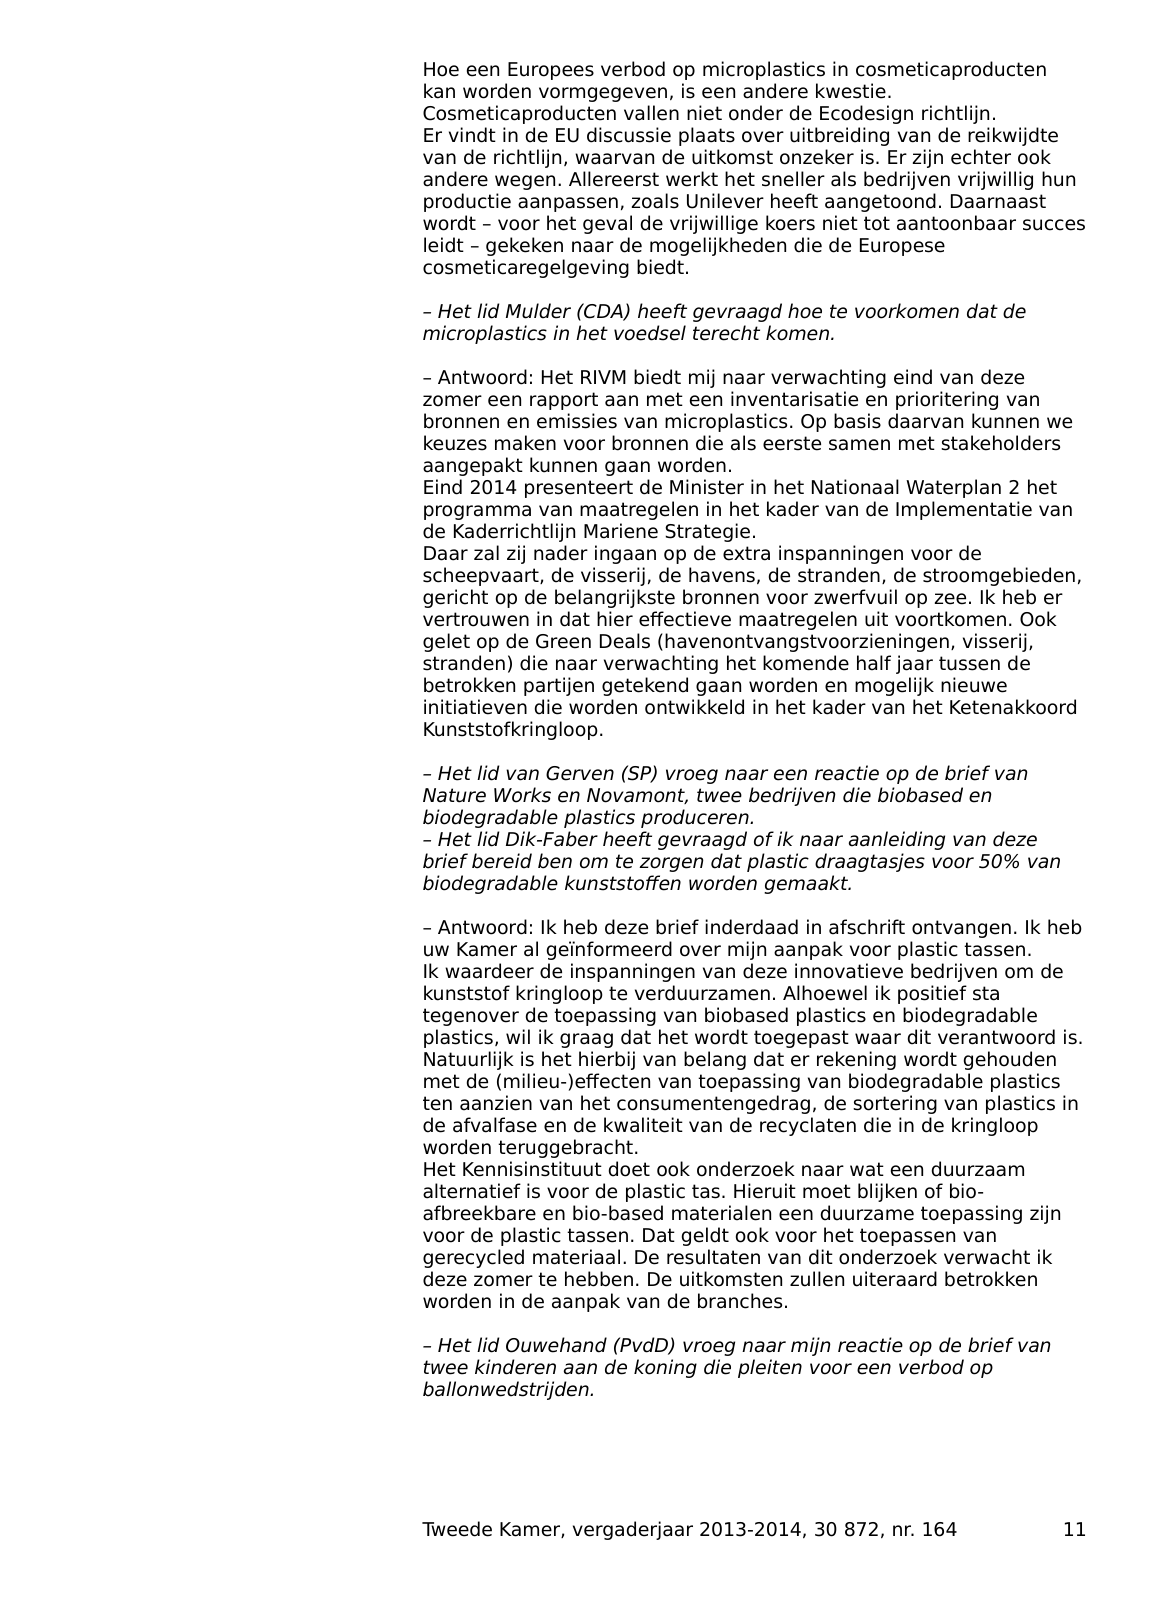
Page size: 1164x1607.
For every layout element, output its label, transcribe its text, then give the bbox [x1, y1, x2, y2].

text Ik waardeer de inspanningen van deze innovatieve bedrijven om de kunststof kringloop te verduurzamen. Alhoewel ik positief sta tegenover de toepassing van biobased plastics en biodegradable plastics, wil ik graag dat het wordt toegepast waar dit verantwoord is. Natuurlijk is het hierbij van belang dat er rekening wordt gehouden met de (milieu-)effecten van toepassing van biodegradable plastics ten aanzien van het consumentengedrag, de sortering van plastics in de afvalfase en de kwaliteit van de recyclaten die in de kringloop worden teruggebracht. [422, 961, 1087, 1159]
text – Het lid Mulder (CDA) heeft gevraagd hoe te voorkomen dat de microplastics in het voedsel terecht komen. [422, 301, 1087, 345]
text – Het lid Ouwehand (PvdD) vroeg naar mijn reactie op de brief van twee kinderen aan de koning die pleiten voor een verbod op ballonwedstrijden. [422, 1335, 1087, 1401]
text Daar zal zij nader ingaan op de extra inspanningen voor de scheepvaart, de visserij, de havens, de stranden, de stroomgebieden, gericht op de belangrijkste bronnen voor zwerfvuil op zee. Ik heb er vertrouwen in dat hier effectieve maatregelen uit voortkomen. Ook gelet op de Green Deals (havenontvangstvoorzieningen, visserij, stranden) die naar verwachting het komende half jaar tussen de betrokken partijen getekend gaan worden en mogelijk nieuwe initiatieven die worden ontwikkeld in het kader van het Ketenakkoord Kunststofkringloop. [422, 543, 1087, 741]
text – Antwoord: Het RIVM biedt mij naar verwachting eind van deze zomer een rapport aan met een inventarisatie en prioritering van bronnen en emissies van microplastics. Op basis daarvan kunnen we keuzes maken voor bronnen die als eerste samen met stakeholders aangepakt kunnen gaan worden. [422, 367, 1087, 477]
text – Het lid Dik-Faber heeft gevraagd of ik naar aanleiding van deze brief bereid ben om te zorgen dat plastic draagtasjes voor 50% van biodegradable kunststoffen worden gemaakt. [422, 829, 1087, 895]
text Eind 2014 presenteert de Minister in het Nationaal Waterplan 2 het programma van maatregelen in het kader van de Implementatie van de Kaderrichtlijn Mariene Strategie. [422, 477, 1087, 543]
text Er vindt in de EU discussie plaats over uitbreiding van de reikwijdte van de richtlijn, waarvan de uitkomst onzeker is. Er zijn echter ook andere wegen. Allereerst werkt het sneller als bedrijven vrijwillig hun productie aanpassen, zoals Unilever heeft aangetoond. Daarnaast wordt – voor het geval de vrijwillige koers niet tot aantoonbaar succes leidt – gekeken naar de mogelijkheden die de Europese cosmeticaregelgeving biedt. [422, 125, 1087, 279]
text – Antwoord: Ik heb deze brief inderdaad in afschrift ontvangen. Ik heb uw Kamer al geïnformeerd over mijn aanpak voor plastic tassen. [422, 917, 1087, 961]
text Het Kennisinstituut doet ook onderzoek naar wat een duurzaam alternatief is voor de plastic tas. Hieruit moet blijken of bio-afbreekbare en bio-based materialen een duurzame toepassing zijn voor de plastic tassen. Dat geldt ook voor het toepassen van gerecycled materiaal. De resultaten van dit onderzoek verwacht ik deze zomer te hebben. De uitkomsten zullen uiteraard betrokken worden in de aanpak van de branches. [422, 1159, 1087, 1313]
text – Het lid van Gerven (SP) vroeg naar een reactie op de brief van Nature Works en Novamont, twee bedrijven die biobased en biodegradable plastics produceren. [422, 763, 1087, 829]
text Hoe een Europees verbod op microplastics in cosmeticaproducten kan worden vormgegeven, is een andere kwestie. Cosmeticaproducten vallen niet onder de Ecodesign richtlijn. [422, 59, 1087, 125]
